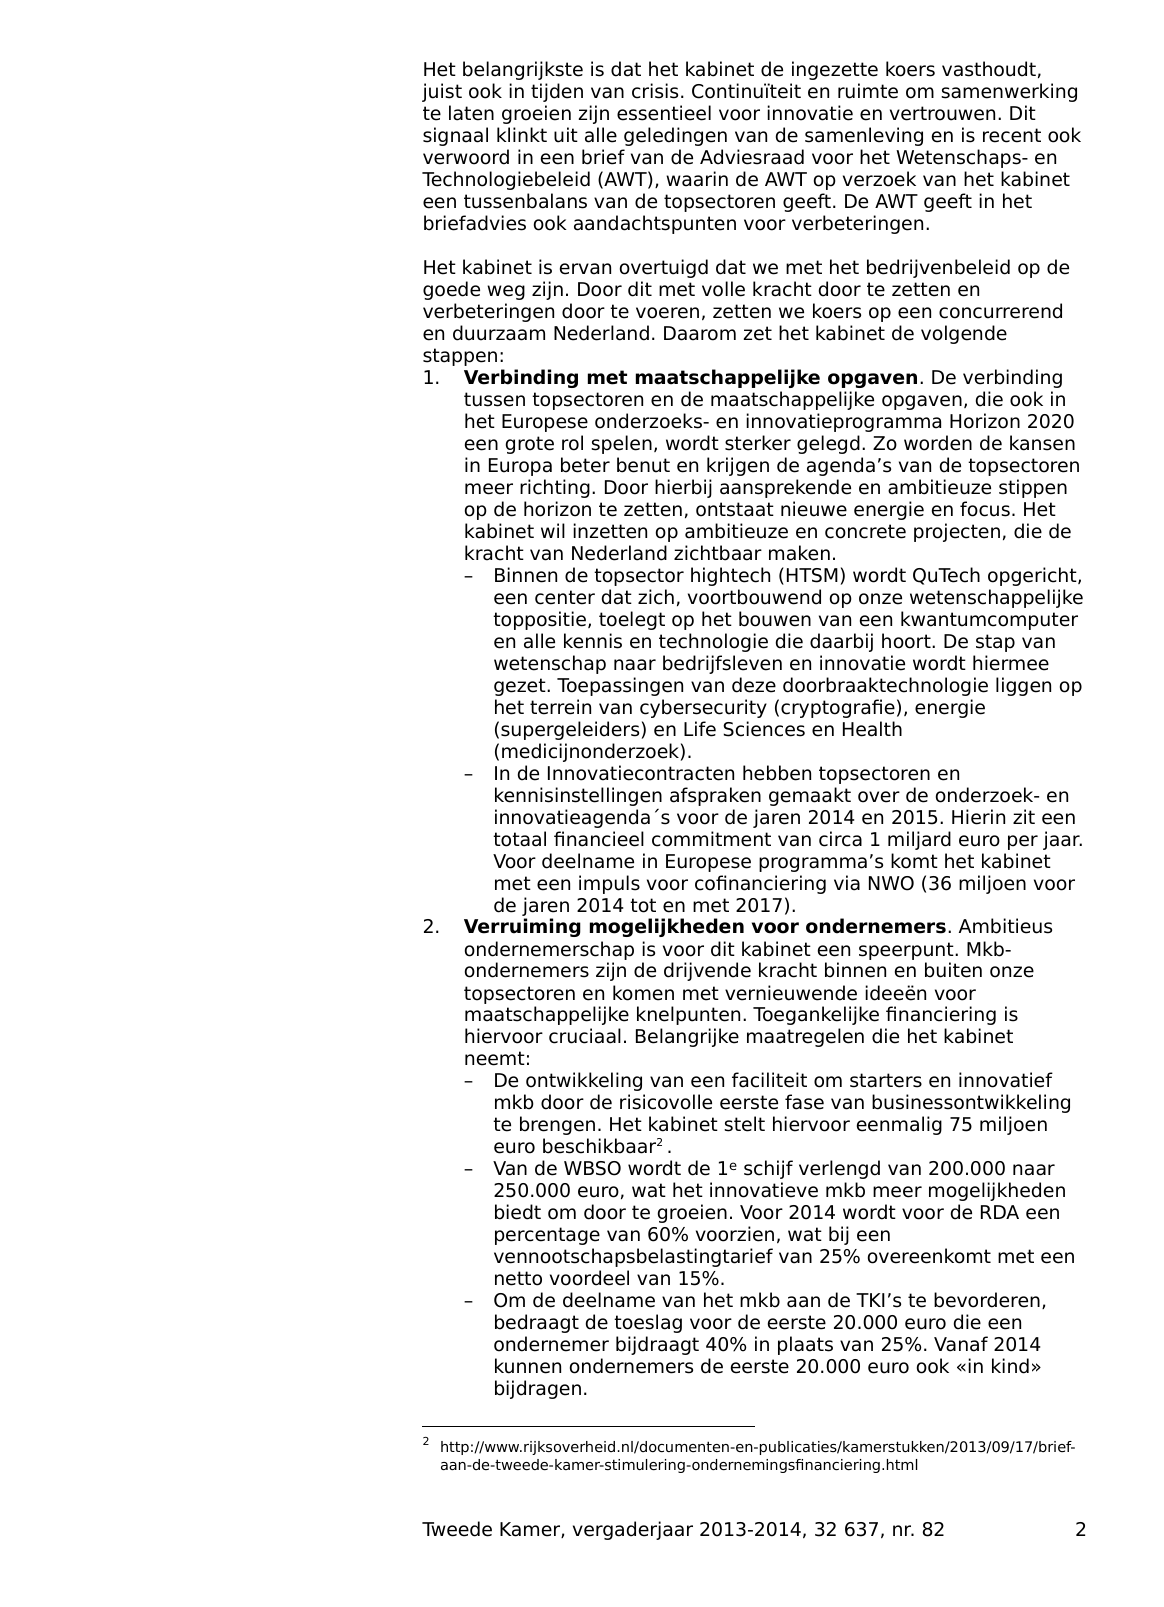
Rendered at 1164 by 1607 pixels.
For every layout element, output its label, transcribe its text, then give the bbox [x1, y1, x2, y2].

text – Van de WBSO wordt de 1e schijf verlengd van 200.000 naar 250.000 euro, wat het innovatieve mkb meer mogelijkheden biedt om door te groeien. Voor 2014 wordt voor de RDA een percentage van 60% voorzien, wat bij een vennootschapsbelastingtarief van 25% overeenkomt met een netto voordeel van 15%. [464, 1158, 1087, 1290]
text – Om de deelname van het mkb aan de TKI’s te bevorderen, bedraagt de toeslag voor de eerste 20.000 euro die een ondernemer bijdraagt 40% in plaats van 25%. Vanaf 2014 kunnen ondernemers de eerste 20.000 euro ook «in kind» bijdragen. [464, 1290, 1087, 1400]
text – Binnen de topsector hightech (HTSM) wordt QuTech opgericht, een center dat zich, voortbouwend op onze wetenschappelijke toppositie, toelegt op het bouwen van een kwantumcomputer en alle kennis en technologie die daarbij hoort. De stap van wetenschap naar bedrijfsleven en innovatie wordt hiermee gezet. Toepassingen van deze doorbraaktechnologie liggen op het terrein van cybersecurity (cryptografie), energie (supergeleiders) en Life Sciences en Health (medicijnonderzoek). [464, 565, 1087, 763]
text 2. Verruiming mogelijkheden voor ondernemers. Ambitieus ondernemerschap is voor dit kabinet een speerpunt. Mkb-ondernemers zijn de drijvende kracht binnen en buiten onze topsectoren en komen met vernieuwende ideeën voor maatschappelijke knelpunten. Toegankelijke financiering is hiervoor cruciaal. Belangrijke maatregelen die het kabinet neemt: [422, 916, 1087, 1070]
text http://www.rijksoverheid.nl/documenten-en-publicaties/kamerstukken/2013/09/17/brief-aan-de-tweede-kamer-stimulering-ondernemingsfinanciering.html [422, 1435, 1087, 1474]
text – In de Innovatiecontracten hebben topsectoren en kennisinstellingen afspraken gemaakt over de onderzoek- en innovatieagenda´s voor de jaren 2014 en 2015. Hierin zit een totaal financieel commitment van circa 1 miljard euro per jaar. Voor deelname in Europese programma’s komt het kabinet met een impuls voor cofinanciering via NWO (36 miljoen voor de jaren 2014 tot en met 2017). [464, 763, 1087, 916]
text Het kabinet is ervan overtuigd dat we met het bedrijvenbeleid op de goede weg zijn. Door dit met volle kracht door te zetten en verbeteringen door te voeren, zetten we koers op een concurrerend en duurzaam Nederland. Daarom zet het kabinet de volgende stappen: [422, 257, 1087, 367]
text – De ontwikkeling van een faciliteit om starters en innovatief mkb door de risicovolle eerste fase van businessontwikkeling te brengen. Het kabinet stelt hiervoor eenmalig 75 miljoen euro beschikbaar. [464, 1070, 1087, 1158]
text 1. Verbinding met maatschappelijke opgaven. De verbinding tussen topsectoren en de maatschappelijke opgaven, die ook in het Europese onderzoeks- en innovatieprogramma Horizon 2020 een grote rol spelen, wordt sterker gelegd. Zo worden de kansen in Europa beter benut en krijgen de agenda’s van de topsectoren meer richting. Door hierbij aansprekende en ambitieuze stippen op de horizon te zetten, ontstaat nieuwe energie en focus. Het kabinet wil inzetten op ambitieuze en concrete projecten, die de kracht van Nederland zichtbaar maken. [422, 367, 1087, 565]
text Het belangrijkste is dat het kabinet de ingezette koers vasthoudt, juist ook in tijden van crisis. Continuïteit en ruimte om samenwerking te laten groeien zijn essentieel voor innovatie en vertrouwen. Dit signaal klinkt uit alle geledingen van de samenleving en is recent ook verwoord in een brief van de Adviesraad voor het Wetenschaps- en Technologiebeleid (AWT), waarin de AWT op verzoek van het kabinet een tussenbalans van de topsectoren geeft. De AWT geeft in het briefadvies ook aandachtspunten voor verbeteringen. [422, 59, 1087, 235]
